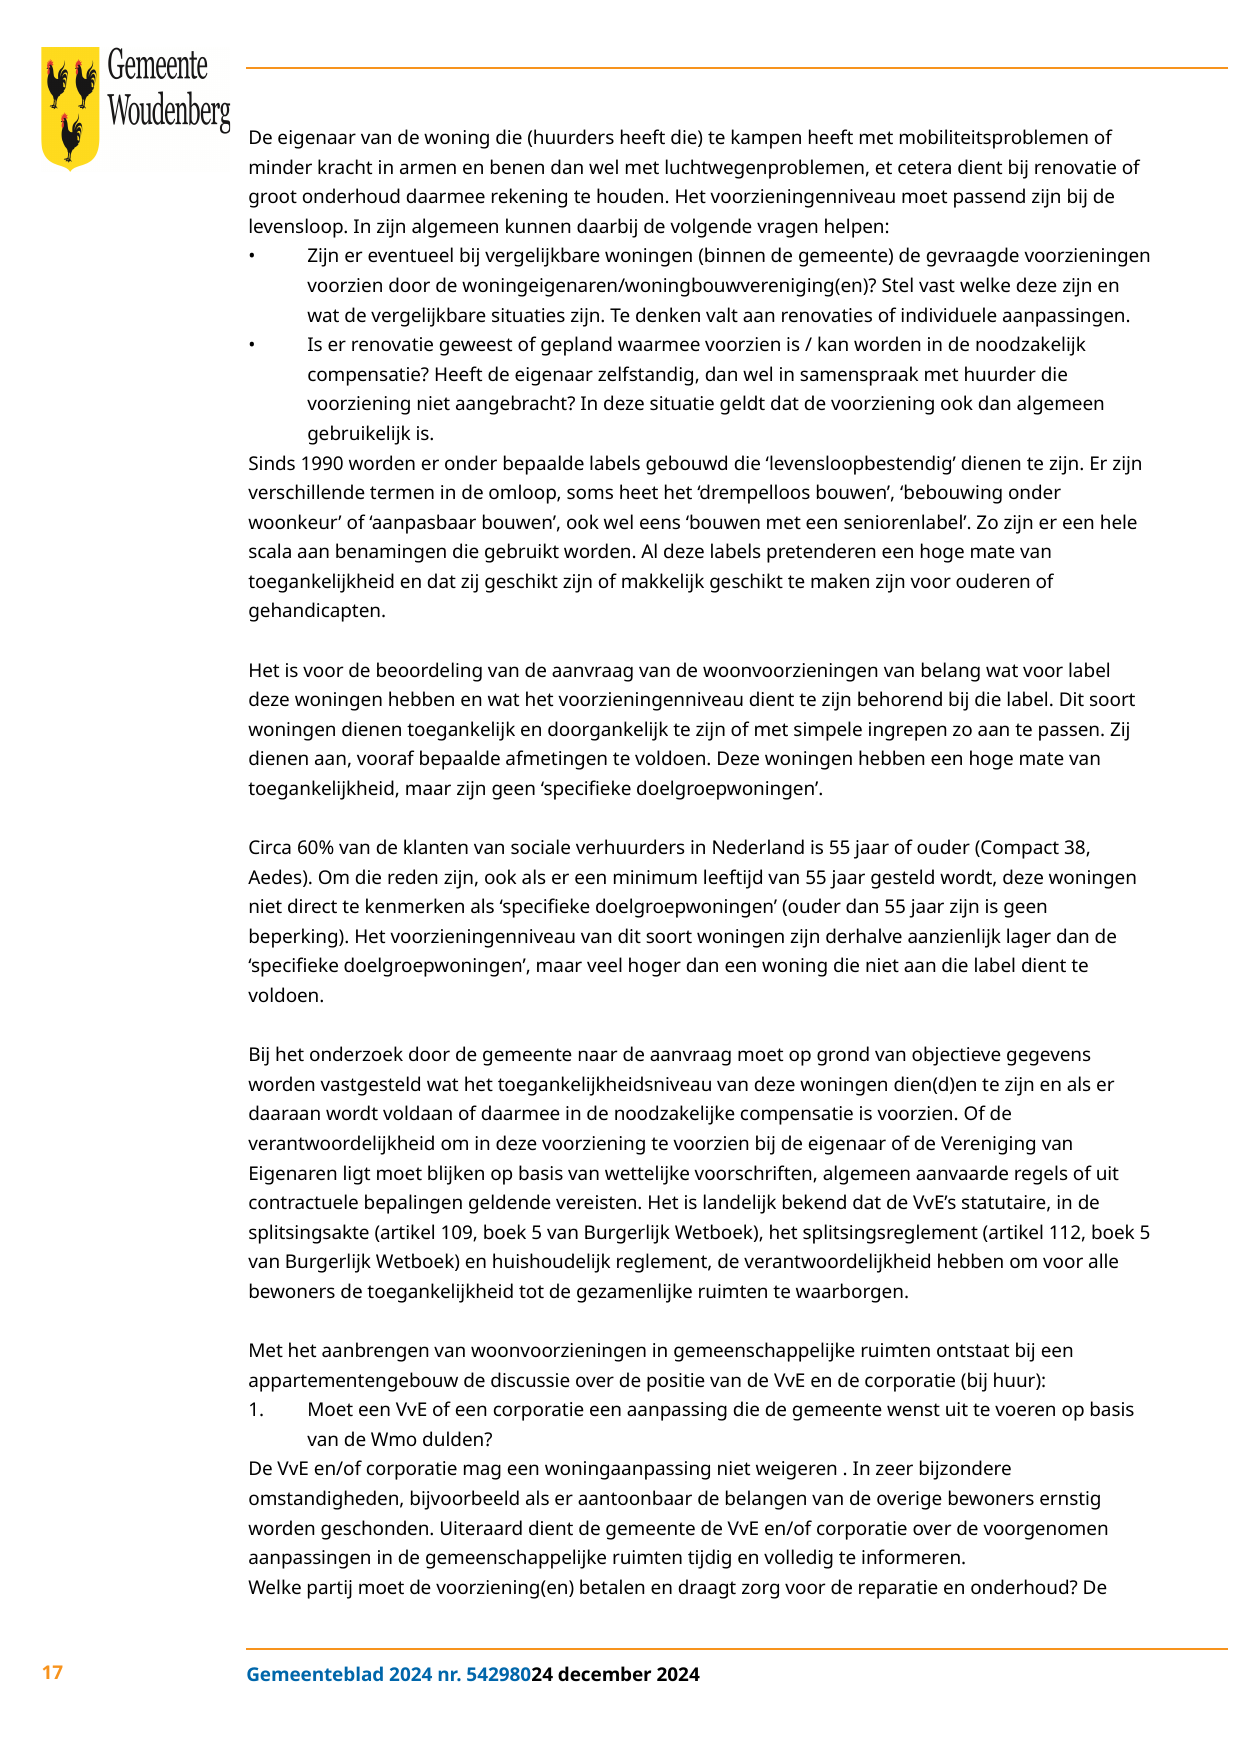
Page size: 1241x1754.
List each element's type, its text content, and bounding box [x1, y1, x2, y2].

text Bij het onderzoek door de gemeente naar de aanvraag moet op grond van objectieve gegevens worden vastgesteld wat het toegankelijkheidsniveau van deze woningen dien(d)en te zijn en als er daaraan wordt voldaan of daarmee in de noodzakelijke compensatie is voorzien. Of de verantwoordelijkheid om in deze voorziening te voorzien bij de eigenaar of de Vereniging van Eigenaren ligt moet blijken op basis van wettelijke voorschriften, algemeen aanvaarde regels of uit contractuele bepalingen geldende vereisten. Het is landelijk bekend dat de VvE’s statutaire, in de splitsingsakte (artikel 109, boek 5 van Burgerlijk Wetboek), het splitsingsreglement (artikel 112, boek 5 van Burgerlijk Wetboek) en huishoudelijk reglement, de verantwoordelijkheid hebben om voor alle bewoners de toegankelijkheid tot de gezamenlijke ruimten te waarborgen. [248, 1041, 1152, 1304]
text Het is voor de beoordeling van de aanvraag van de woonvoorzieningen van belang wat voor label deze woningen hebben en wat het voorzieningenniveau dient te zijn behorend bij die label. Dit soort woningen dienen toegankelijk en doorgankelijk te zijn of met simpele ingrepen zo aan te passen. Zij dienen aan, vooraf bepaalde afmetingen te voldoen. Deze woningen hebben een hoge mate van toegankelijkheid, maar zijn geen ‘specifieke doelgroepwoningen’. [248, 657, 1152, 801]
text De eigenaar van de woning die (huurders heeft die) te kampen heeft met mobiliteitsproblemen of minder kracht in armen en benen dan wel met luchtwegenproblemen, et cetera dient bij renovatie of groot onderhoud daarmee rekening te houden. Het voorzieningenniveau moet passend zijn bij de levensloop. In zijn algemeen kunnen daarbij de volgende vragen helpen: [248, 124, 1152, 239]
picture [41, 47, 231, 172]
text Sinds 1990 worden er onder bepaalde labels gebouwd die ‘levensloopbestendig’ dienen te zijn. Er zijn verschillende termen in de omloop, soms heet het ‘drempelloos bouwen’, ‘bebouwing onder woonkeur’ of ‘aanpasbaar bouwen’, ook wel eens ‘bouwen met een seniorenlabel’. Zo zijn er een hele scala aan benamingen die gebruikt worden. Al deze labels pretenderen een hoge mate van toegankelijkheid en dat zij geschikt zijn of makkelijk geschikt te maken zijn voor ouderen of gehandicapten. [248, 450, 1152, 623]
list Zijn er eventueel bij vergelijkbare woningen (binnen de gemeente) de gevraagde voorzieningen voorzien door de woningeigenaren/woningbouwvereniging(en)? Stel vast welke deze zijn en wat de vergelijkbare situaties zijn. Te denken valt aan renovaties of individuele aanpassingen. [248, 243, 1152, 328]
text Welke partij moet de voorziening(en) betalen en draagt zorg voor de reparatie en onderhoud? De [248, 1574, 1152, 1600]
text Met het aanbrengen van woonvoorzieningen in gemeenschappelijke ruimten ontstaat bij een appartementengebouw de discussie over de positie van de VvE en de corporatie (bij huur): [248, 1337, 1152, 1393]
text De VvE en/of corporatie mag een woningaanpassing niet weigeren . In zeer bijzondere omstandigheden, bijvoorbeeld als er aantoonbaar de belangen van de overige bewoners ernstig worden geschonden. Uiteraard dient de gemeente de VvE en/of corporatie over de voorgenomen aanpassingen in de gemeenschappelijke ruimten tijdig en volledig te informeren. [248, 1456, 1152, 1570]
list Moet een VvE of een corporatie een aanpassing die de gemeente wenst uit te voeren op basis van de Wmo dulden? [248, 1396, 1152, 1452]
list Is er renovatie geweest of gepland waarmee voorzien is / kan worden in de noodzakelijk compensatie? Heeft de eigenaar zelfstandig, dan wel in samenspraak met huurder die voorziening niet aangebracht? In deze situatie geldt dat de voorziening ook dan algemeen gebruikelijk is. [248, 331, 1152, 446]
text Circa 60% van de klanten van sociale verhuurders in Nederland is 55 jaar of ouder (Compact 38, Aedes). Om die reden zijn, ook als er een minimum leeftijd van 55 jaar gesteld wordt, deze woningen niet direct te kenmerken als ‘specifieke doelgroepwoningen’ (ouder dan 55 jaar zijn is geen beperking). Het voorzieningenniveau van dit soort woningen zijn derhalve aanzienlijk lager dan de ‘specifieke doelgroepwoningen’, maar veel hoger dan een woning die niet aan die label dient te voldoen. [248, 834, 1152, 1008]
